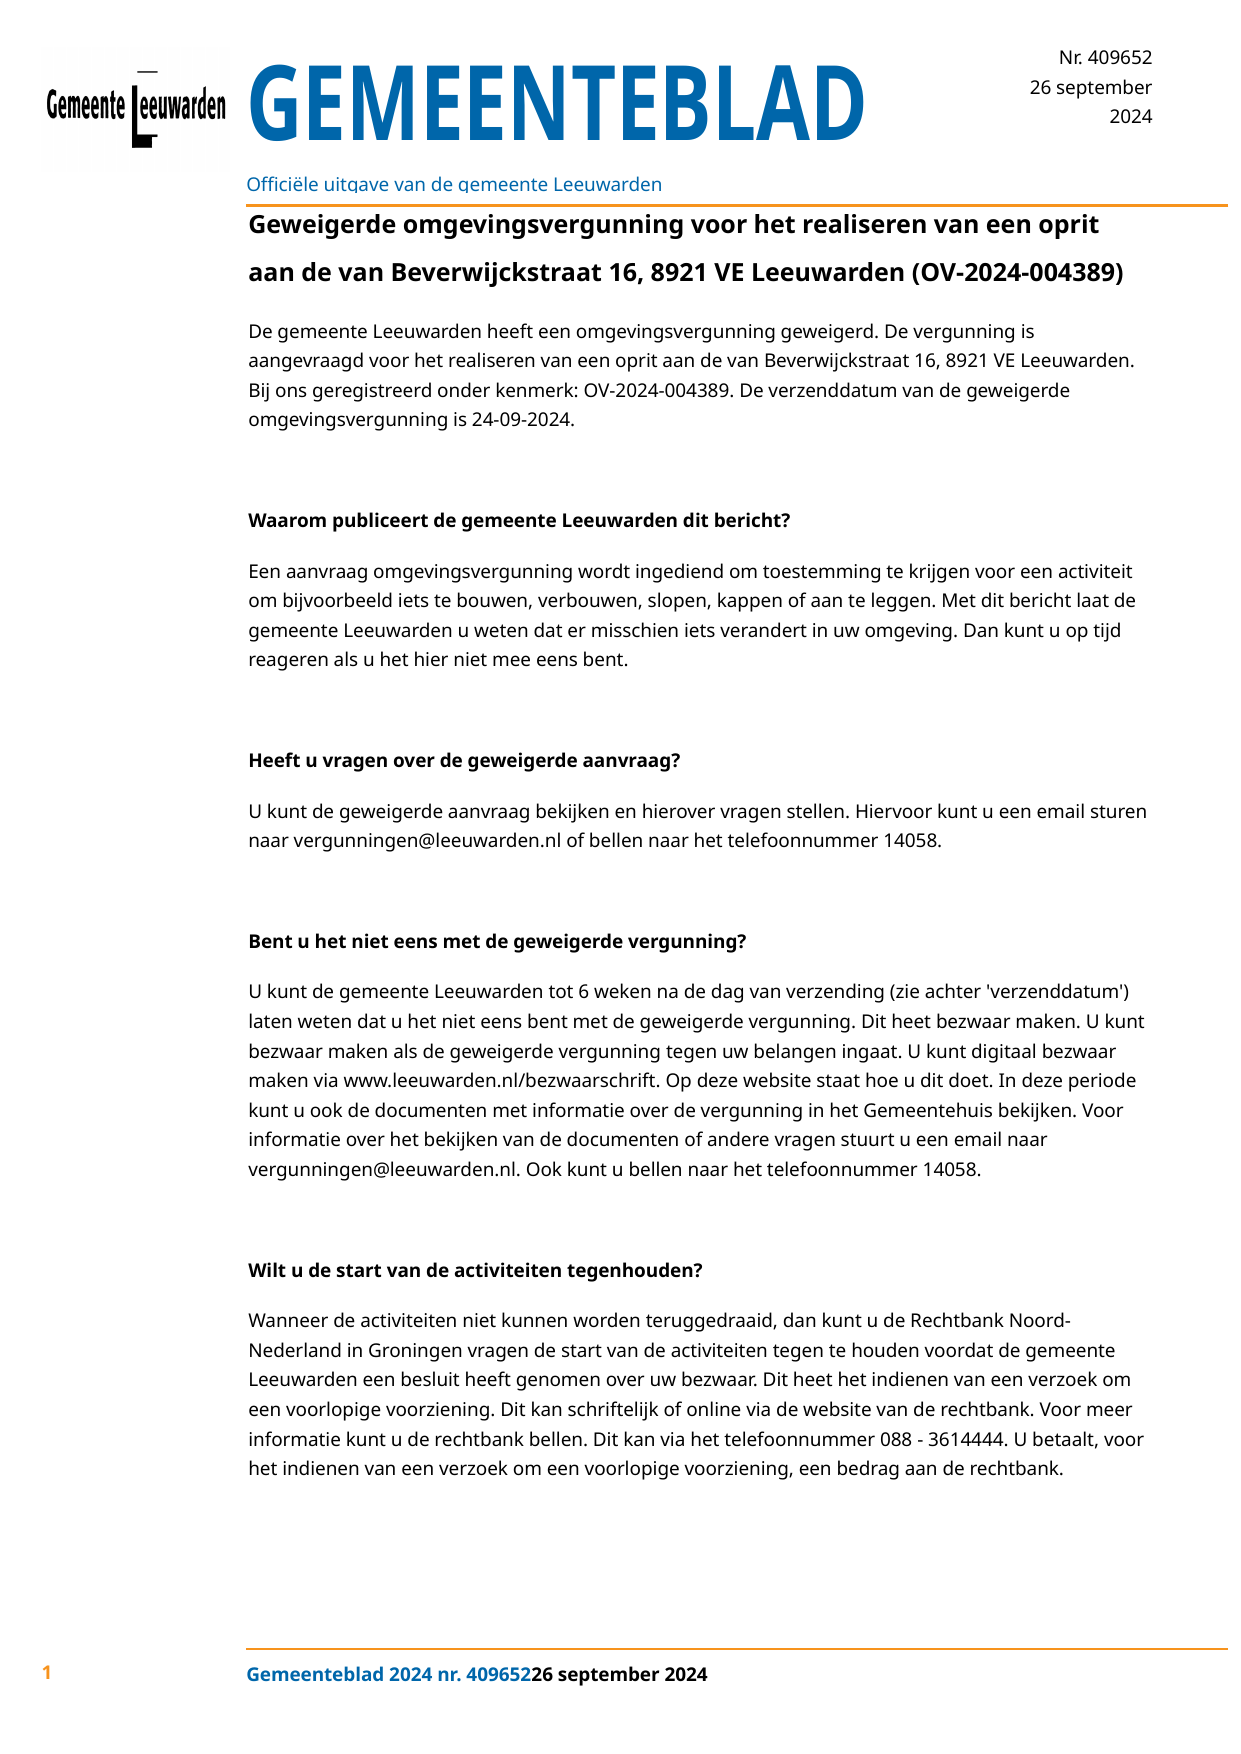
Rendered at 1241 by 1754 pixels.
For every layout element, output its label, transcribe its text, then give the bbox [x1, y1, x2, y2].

text Waarom publiceert de gemeente Leeuwarden dit bericht? [248, 507, 1152, 533]
text Een aanvraag omgevingsvergunning wordt ingediend om toestemming te krijgen voor een activiteit om bijvoorbeeld iets te bouwen, verbouwen, slopen, kappen of aan te leggen. Met dit bericht laat de gemeente Leeuwarden u weten dat er misschien iets verandert in uw omgeving. Dan kunt u op tijd reageren als u het hier niet mee eens bent. [248, 558, 1152, 672]
text De gemeente Leeuwarden heeft een omgevingsvergunning geweigerd. De vergunning is aangevraagd voor het realiseren van een oprit aan de van Beverwijckstraat 16, 8921 VE Leeuwarden. Bij ons geregistreerd onder kenmerk: OV-2024-004389. De verzenddatum van de geweigerde omgevingsvergunning is 24-09-2024. [248, 318, 1152, 432]
picture [41, 47, 231, 172]
text Bent u het niet eens met de geweigerde vergunning? [248, 928, 1152, 954]
text Heeft u vragen over de geweigerde aanvraag? [248, 747, 1152, 773]
text U kunt de gemeente Leeuwarden tot 6 weken na de dag van verzending (zie achter 'verzenddatum') laten weten dat u het niet eens bent met de geweigerde vergunning. Dit heet bezwaar maken. U kunt bezwaar maken als de geweigerde vergunning tegen uw belangen ingaat. U kunt digitaal bezwaar maken via www.leeuwarden.nl/bezwaarschrift. Op deze website staat hoe u dit doet. In deze periode kunt u ook de documenten met informatie over de vergunning in het Gemeentehuis bekijken. Voor informatie over het bekijken van de documenten of andere vragen stuurt u een email naar vergunningen@leeuwarden.nl. Ook kunt u bellen naar het telefoonnummer 14058. [248, 979, 1152, 1182]
text Geweigerde omgevingsvergunning voor het realiseren van een oprit aan de van Beverwijckstraat 16, 8921 VE Leeuwarden (OV-2024-004389) [248, 207, 1152, 288]
text U kunt de geweigerde aanvraag bekijken en hierover vragen stellen. Hiervoor kunt u een email sturen naar vergunningen@leeuwarden.nl of bellen naar het telefoonnummer 14058. [248, 798, 1152, 853]
text Wanneer de activiteiten niet kunnen worden teruggedraaid, dan kunt u de Rechtbank Noord-Nederland in Groningen vragen de start van de activiteiten tegen te houden voordat de gemeente Leeuwarden een besluit heeft genomen over uw bezwaar. Dit heet het indienen van een verzoek om een voorlopige voorziening. Dit kan schriftelijk of online via de website van de rechtbank. Voor meer informatie kunt u de rechtbank bellen. Dit kan via het telefoonnummer 088 - 3614444. U betaalt, voor het indienen van een verzoek om een voorlopige voorziening, een bedrag aan de rechtbank. [248, 1307, 1152, 1481]
text Wilt u de start van de activiteiten tegenhouden? [248, 1257, 1152, 1283]
